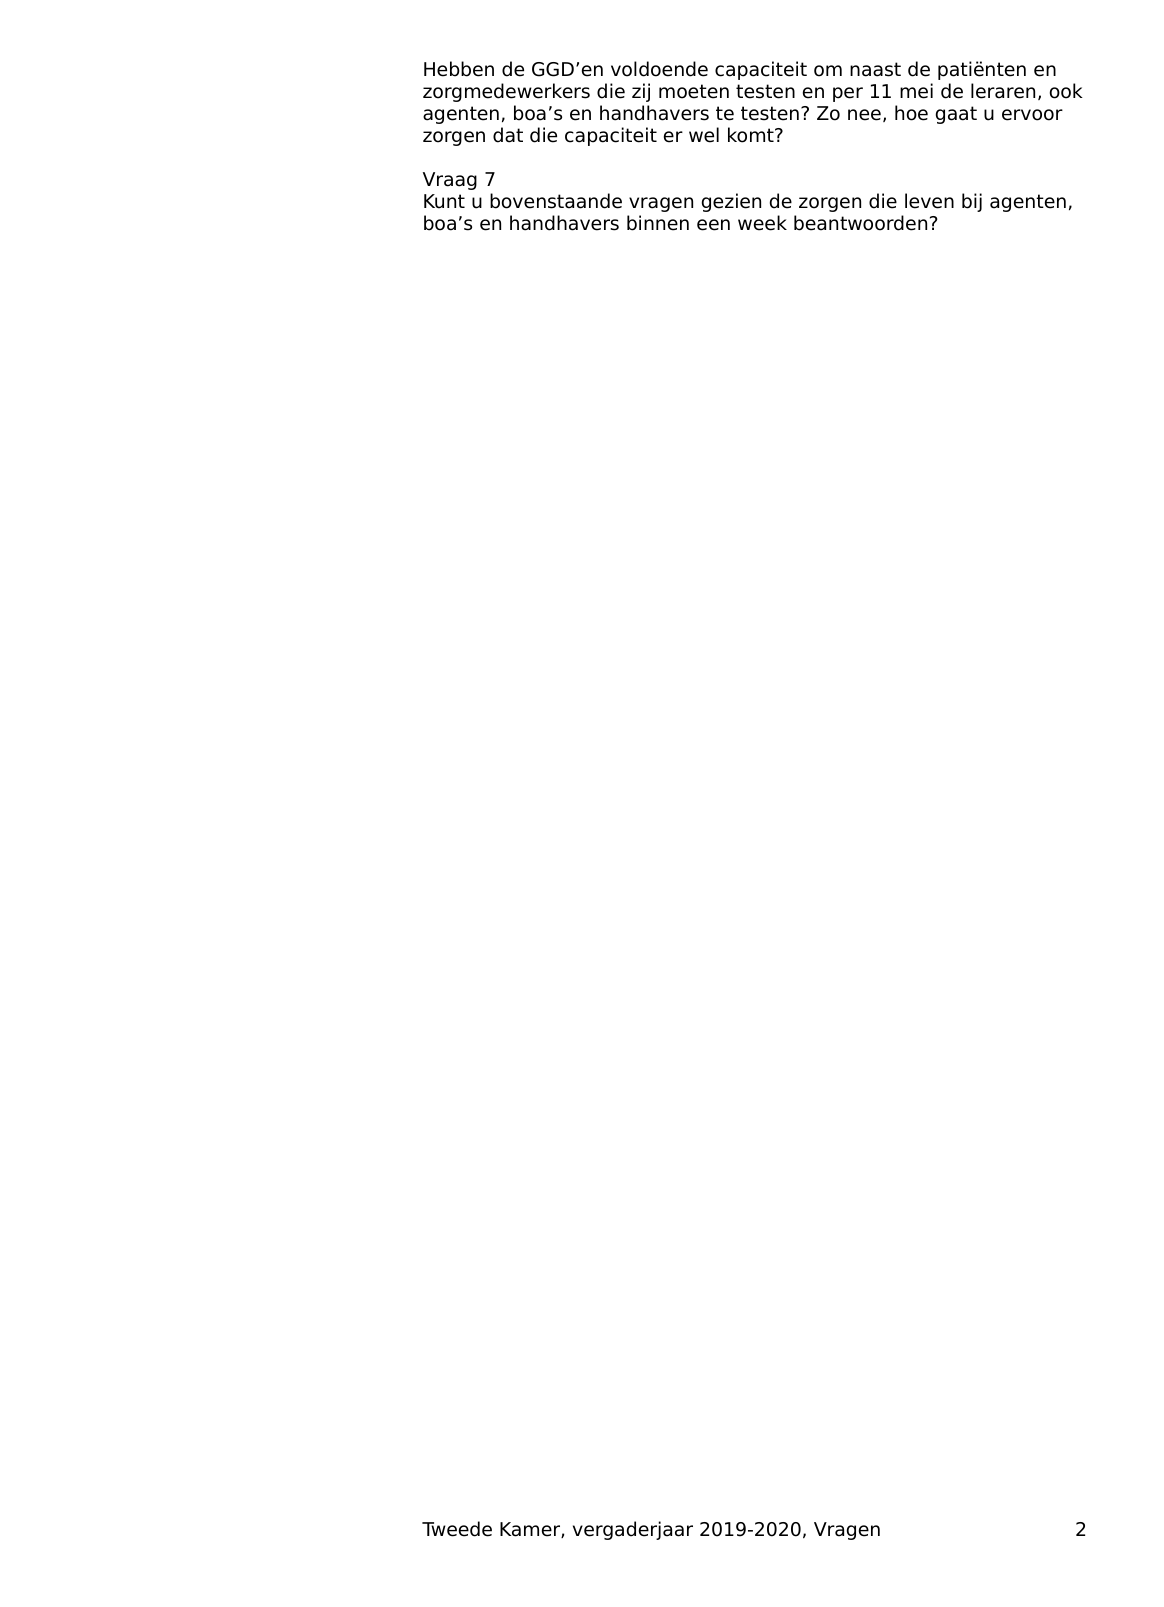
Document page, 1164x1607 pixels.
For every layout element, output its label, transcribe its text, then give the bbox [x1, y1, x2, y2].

text Hebben de GGD’en voldoende capaciteit om naast de patiënten en zorgmedewerkers die zij moeten testen en per 11 mei de leraren, ook agenten, boa’s en handhavers te testen? Zo nee, hoe gaat u ervoor zorgen dat die capaciteit er wel komt? [422, 59, 1087, 147]
text Kunt u bovenstaande vragen gezien de zorgen die leven bij agenten, boa’s en handhavers binnen een week beantwoorden? [422, 191, 1087, 235]
text Vraag 7 [422, 169, 1087, 191]
